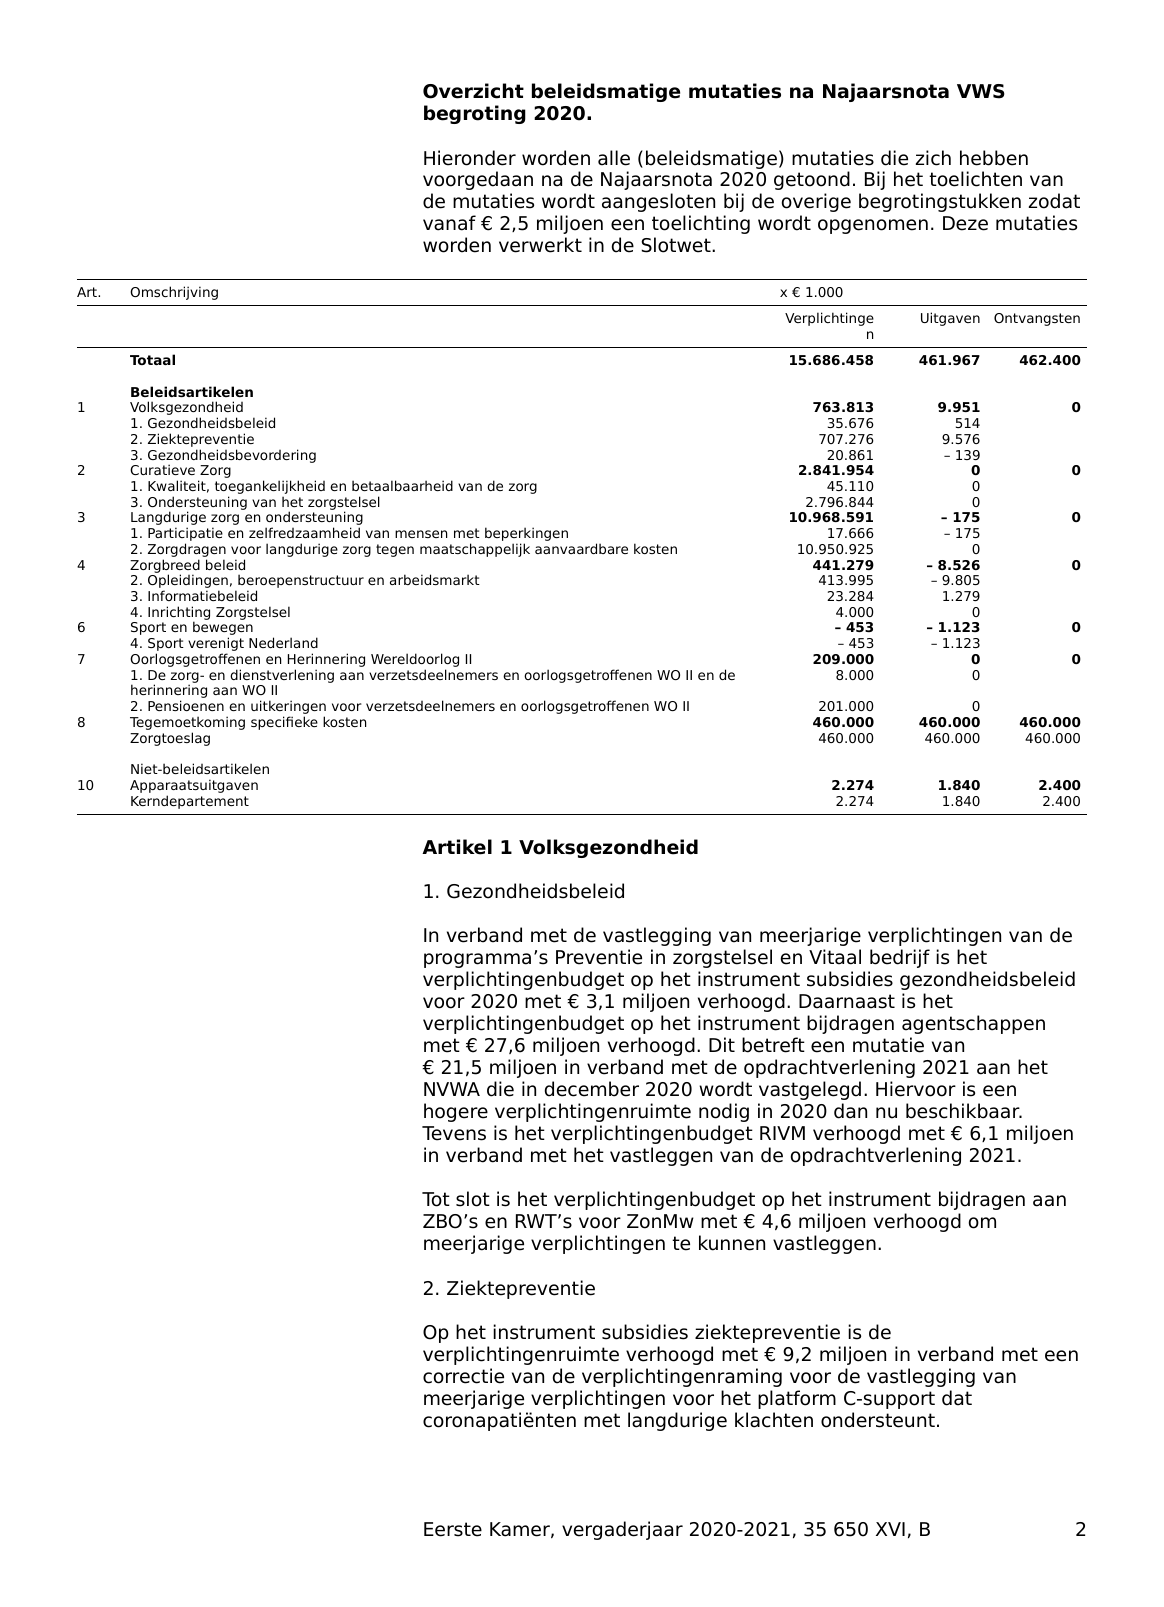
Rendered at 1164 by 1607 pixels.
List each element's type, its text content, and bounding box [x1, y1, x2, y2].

table_cell 461.967 [880, 348, 986, 369]
table_cell [77, 384, 124, 400]
table_cell [986, 762, 1087, 778]
table_cell Tegemoetkoming specifieke kosten [124, 715, 773, 730]
table_cell 9.576 [880, 432, 986, 447]
table_cell 441.279 [774, 558, 880, 573]
table_cell – 1.123 [880, 636, 986, 652]
table_cell 35.676 [774, 416, 880, 432]
table_cell [77, 605, 124, 620]
table_cell [77, 348, 124, 369]
table_cell 763.813 [774, 400, 880, 416]
table_cell 6 [77, 620, 124, 636]
table_cell – 175 [880, 526, 986, 542]
text Op het instrument subsidies ziektepreventie is de verplichtingenruimte verhoogd met € 9,2 miljoen in verband met een correctie van de verplichtingenraming voor de vastlegging van meerjarige verplichtingen voor het platform C-support dat coronapatiënten met langdurige klachten ondersteunt. [422, 1322, 1087, 1431]
table_cell 7 [77, 652, 124, 667]
table_cell 201.000 [774, 699, 880, 715]
table_cell 1. Kwaliteit, toegankelijkheid en betaalbaarheid van de zorg [124, 479, 773, 494]
table_cell 1.279 [880, 589, 986, 604]
table_cell [77, 495, 124, 510]
table_cell 0 [880, 542, 986, 557]
table_header Art. [77, 280, 124, 305]
table_cell [77, 730, 124, 746]
table_cell 1. Gezondheidsbeleid [124, 416, 773, 432]
table_cell Kerndepartement [124, 793, 773, 814]
table_cell Totaal [124, 348, 773, 369]
table_cell 8 [77, 715, 124, 730]
table_cell 460.000 [774, 715, 880, 730]
table_cell 0 [880, 668, 986, 699]
table_cell 2.841.954 [774, 463, 880, 479]
table_cell 2 [77, 463, 124, 479]
table_cell 10 [77, 778, 124, 793]
text In verband met de vastlegging van meerjarige verplichtingen van de programma’s Preventie in zorgstelsel en Vitaal bedrijf is het verplichtingenbudget op het instrument subsidies gezondheidsbeleid voor 2020 met € 3,1 miljoen verhoogd. Daarnaast is het verplichtingenbudget op het instrument bijdragen agentschappen met € 27,6 miljoen verhoogd. Dit betreft een mutatie van € 21,5 miljoen in verband met de opdrachtverlening 2021 aan het NVWA die in december 2020 wordt vastgelegd. Hiervoor is een hogere verplichtingenruimte nodig in 2020 dan nu beschikbaar. Tevens is het verplichtingenbudget RIVM verhoogd met € 6,1 miljoen in verband met het vastleggen van de opdrachtverlening 2021. [422, 925, 1087, 1167]
table_cell [774, 369, 880, 384]
table_cell Zorgtoeslag [124, 730, 773, 746]
table_cell 0 [986, 463, 1087, 479]
subtitle Overzicht beleidsmatige mutaties na Najaarsnota VWS begroting 2020. [422, 81, 1087, 125]
table_cell 460.000 [774, 730, 880, 746]
table_cell Sport en bewegen [124, 620, 773, 636]
table_cell 2.274 [774, 778, 880, 793]
table_cell [77, 447, 124, 463]
table_cell [77, 762, 124, 778]
table_cell – 453 [774, 636, 880, 652]
table_cell [77, 699, 124, 715]
table_cell 10.968.591 [774, 510, 880, 526]
table_cell 1. Participatie en zelfredzaamheid van mensen met beperkingen [124, 526, 773, 542]
table_cell [77, 369, 124, 384]
table_cell [774, 746, 880, 762]
table_cell 45.110 [774, 479, 880, 494]
table_cell 23.284 [774, 589, 880, 604]
table_cell 0 [986, 652, 1087, 667]
table_cell 2. Ziektepreventie [124, 432, 773, 447]
table_cell 460.000 [986, 715, 1087, 730]
table_cell [986, 479, 1087, 494]
table_cell 0 [880, 479, 986, 494]
table_cell [77, 589, 124, 604]
text Tot slot is het verplichtingenbudget op het instrument bijdragen aan ZBO’s en RWT’s voor ZonMw met € 4,6 miljoen verhoogd om meerjarige verplichtingen te kunnen vastleggen. [422, 1189, 1087, 1255]
table_header x € 1.000 [774, 280, 1087, 305]
table_cell [986, 432, 1087, 447]
table_cell [986, 636, 1087, 652]
table_cell [124, 369, 773, 384]
table_cell [986, 699, 1087, 715]
table_cell [986, 526, 1087, 542]
table_cell [77, 479, 124, 494]
table_cell Langdurige zorg en ondersteuning [124, 510, 773, 526]
text Hieronder worden alle (beleidsmatige) mutaties die zich hebben voorgedaan na de Najaarsnota 2020 getoond. Bij het toelichten van de mutaties wordt aangesloten bij de overige begrotingstukken zodat vanaf € 2,5 miljoen een toelichting wordt opgenomen. Deze mutaties worden verwerkt in de Slotwet. [422, 147, 1087, 257]
table_cell 8.000 [774, 668, 880, 699]
table_cell 3. Informatiebeleid [124, 589, 773, 604]
table_cell 4 [77, 558, 124, 573]
table_cell [77, 542, 124, 557]
table_cell [986, 542, 1087, 557]
table_cell [77, 416, 124, 432]
table_cell Verplichtingen [774, 306, 880, 347]
table_cell Curatieve Zorg [124, 463, 773, 479]
table_cell Beleidsartikelen [124, 384, 773, 400]
table_cell – 453 [774, 620, 880, 636]
table_cell Uitgaven [880, 306, 986, 347]
table_cell 0 [986, 400, 1087, 416]
table_cell [77, 746, 124, 762]
table_cell 3. Ondersteuning van het zorgstelsel [124, 495, 773, 510]
table_cell 0 [880, 495, 986, 510]
table_cell [880, 384, 986, 400]
table_cell 10.950.925 [774, 542, 880, 557]
table_cell 9.951 [880, 400, 986, 416]
table_cell [77, 668, 124, 699]
table_cell 460.000 [986, 730, 1087, 746]
table_cell [986, 746, 1087, 762]
table_cell 413.995 [774, 573, 880, 589]
table_cell [77, 636, 124, 652]
table_cell 2.274 [774, 793, 880, 814]
table_header Omschrijving [124, 280, 773, 305]
table_cell 2. Pensioenen en uitkeringen voor verzetsdeelnemers en oorlogsgetroffenen WO II [124, 699, 773, 715]
table_cell – 139 [880, 447, 986, 463]
table_cell [986, 384, 1087, 400]
table_cell 0 [986, 558, 1087, 573]
table_cell [986, 605, 1087, 620]
table_cell 0 [880, 463, 986, 479]
table_cell Apparaatsuitgaven [124, 778, 773, 793]
table_cell 0 [880, 699, 986, 715]
table_cell [986, 573, 1087, 589]
table_cell [77, 306, 124, 347]
table_cell 2. Opleidingen, beroepenstructuur en arbeidsmarkt [124, 573, 773, 589]
table_cell 460.000 [880, 715, 986, 730]
table_cell 3 [77, 510, 124, 526]
table_cell [986, 369, 1087, 384]
table_cell 17.666 [774, 526, 880, 542]
table_cell 2.400 [986, 778, 1087, 793]
table_cell [774, 762, 880, 778]
table_cell [124, 746, 773, 762]
table_cell [77, 793, 124, 814]
table_cell – 175 [880, 510, 986, 526]
table_cell [880, 369, 986, 384]
table_cell [986, 495, 1087, 510]
table_cell 0 [880, 605, 986, 620]
subtitle Artikel 1 Volksgezondheid [422, 837, 1087, 859]
table_cell 4.000 [774, 605, 880, 620]
table_cell [77, 573, 124, 589]
table_cell 3. Gezondheidsbevordering [124, 447, 773, 463]
table_cell 1.840 [880, 793, 986, 814]
table_cell 4. Sport verenigt Nederland [124, 636, 773, 652]
table_cell 4. Inrichting Zorgstelsel [124, 605, 773, 620]
table_cell Volksgezondheid [124, 400, 773, 416]
table_cell [880, 762, 986, 778]
table_cell 15.686.458 [774, 348, 880, 369]
table_cell – 1.123 [880, 620, 986, 636]
table_cell [124, 306, 773, 347]
table_cell Zorgbreed beleid [124, 558, 773, 573]
table_cell 0 [986, 620, 1087, 636]
text 1. Gezondheidsbeleid [422, 881, 1087, 903]
text 2. Ziektepreventie [422, 1277, 1087, 1299]
table_cell – 8.526 [880, 558, 986, 573]
table_cell 2.400 [986, 793, 1087, 814]
table_cell – 9.805 [880, 573, 986, 589]
table_cell 460.000 [880, 730, 986, 746]
table_cell 462.400 [986, 348, 1087, 369]
table_cell 1 [77, 400, 124, 416]
table_cell 0 [880, 652, 986, 667]
table_cell [986, 447, 1087, 463]
table_cell 1.840 [880, 778, 986, 793]
table_cell [77, 432, 124, 447]
table_cell 20.861 [774, 447, 880, 463]
table_cell [986, 416, 1087, 432]
table_cell [77, 526, 124, 542]
table_cell [774, 384, 880, 400]
table_cell 209.000 [774, 652, 880, 667]
table_cell Ontvangsten [986, 306, 1087, 347]
table_cell [986, 668, 1087, 699]
table_cell 2. Zorgdragen voor langdurige zorg tegen maatschappelijk aanvaardbare kosten [124, 542, 773, 557]
table_cell 1. De zorg- en dienstverlening aan verzetsdeelnemers en oorlogsgetroffenen WO II en de herinnering aan WO II [124, 668, 773, 699]
table_cell [986, 589, 1087, 604]
table_cell 2.796.844 [774, 495, 880, 510]
table_cell 0 [986, 510, 1087, 526]
table_cell [880, 746, 986, 762]
table_cell Oorlogsgetroffenen en Herinnering Wereldoorlog II [124, 652, 773, 667]
table_cell Niet-beleidsartikelen [124, 762, 773, 778]
table_cell 707.276 [774, 432, 880, 447]
table_cell 514 [880, 416, 986, 432]
